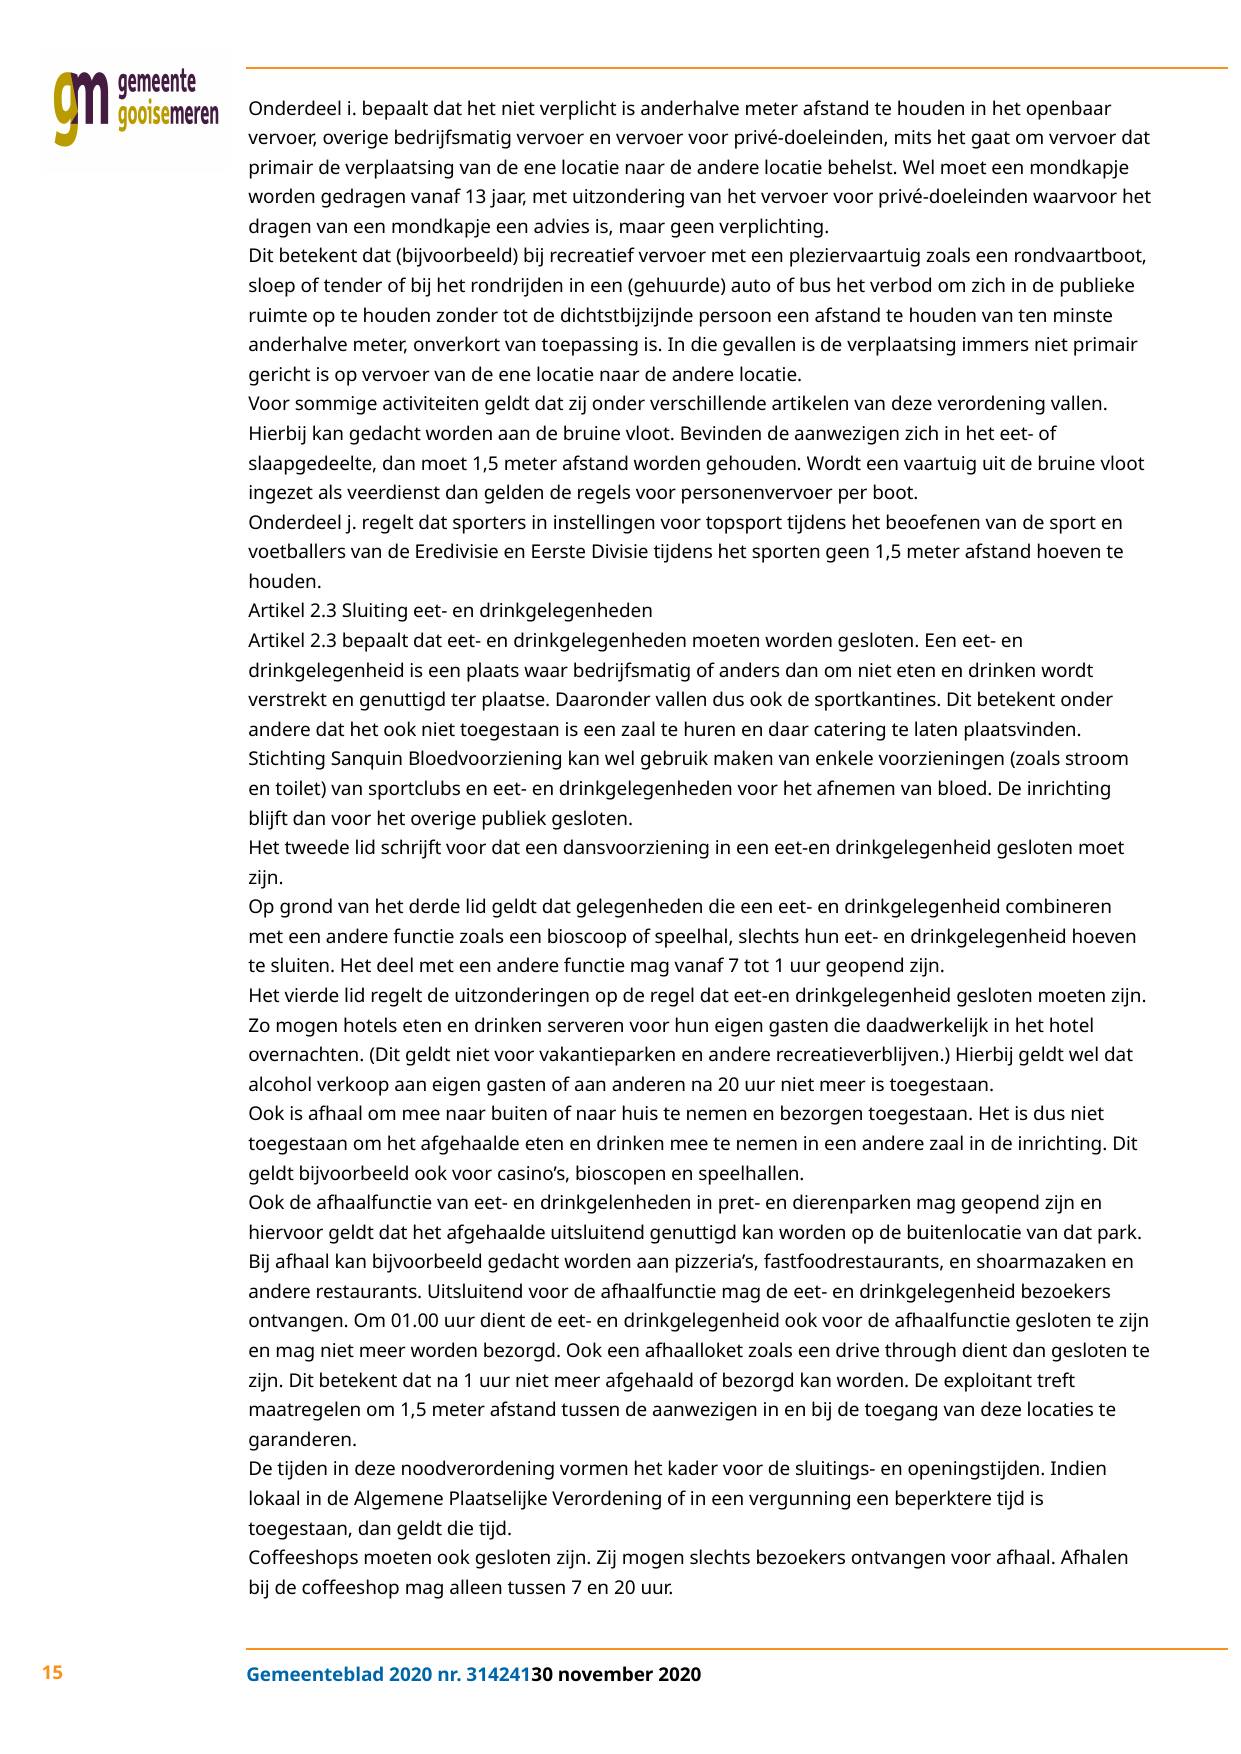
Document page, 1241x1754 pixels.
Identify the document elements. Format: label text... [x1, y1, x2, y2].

text Dit betekent dat (bijvoorbeeld) bij recreatief vervoer met een pleziervaartuig zoals een rondvaartboot, sloep of tender of bij het rondrijden in een (gehuurde) auto of bus het verbod om zich in de publieke ruimte op te houden zonder tot de dichtstbijzijnde persoon een afstand te houden van ten minste anderhalve meter, onverkort van toepassing is. In die gevallen is de verplaatsing immers niet primair gericht is op vervoer van de ene locatie naar de andere locatie. [248, 243, 1152, 387]
text Artikel 2.3 Sluiting eet- en drinkgelegenheden [248, 598, 1152, 623]
text Ook is afhaal om mee naar buiten of naar huis te nemen en bezorgen toegestaan. Het is dus niet toegestaan om het afgehaalde eten en drinken mee te nemen in een andere zaal in de inrichting. Dit geldt bijvoorbeeld ook voor casino’s, bioscopen en speelhallen. [248, 1101, 1152, 1186]
text Onderdeel i. bepaalt dat het niet verplicht is anderhalve meter afstand te houden in het openbaar vervoer, overige bedrijfsmatig vervoer en vervoer voor privé-doeleinden, mits het gaat om vervoer dat primair de verplaatsing van de ene locatie naar de andere locatie behelst. Wel moet een mondkapje worden gedragen vanaf 13 jaar, met uitzondering van het vervoer voor privé-doeleinden waarvoor het dragen van een mondkapje een advies is, maar geen verplichting. [248, 95, 1152, 239]
text Het vierde lid regelt de uitzonderingen op de regel dat eet-en drinkgelegenheid gesloten moeten zijn. Zo mogen hotels eten en drinken serveren voor hun eigen gasten die daadwerkelijk in het hotel overnachten. (Dit geldt niet voor vakantieparken en andere recreatieverblijven.) Hierbij geldt wel dat alcohol verkoop aan eigen gasten of aan anderen na 20 uur niet meer is toegestaan. [248, 982, 1152, 1097]
text Het tweede lid schrijft voor dat een dansvoorziening in een eet-en drinkgelegenheid gesloten moet zijn. [248, 834, 1152, 890]
text Coffeeshops moeten ook gesloten zijn. Zij mogen slechts bezoekers ontvangen voor afhaal. Afhalen bij de coffeeshop mag alleen tussen 7 en 20 uur. [248, 1544, 1152, 1600]
text Onderdeel j. regelt dat sporters in instellingen voor topsport tijdens het beoefenen van de sport en voetballers van de Eredivisie en Eerste Divisie tijdens het sporten geen 1,5 meter afstand hoeven te houden. [248, 509, 1152, 594]
text Op grond van het derde lid geldt dat gelegenheden die een eet- en drinkgelegenheid combineren met een andere functie zoals een bioscoop of speelhal, slechts hun eet- en drinkgelegenheid hoeven te sluiten. Het deel met een andere functie mag vanaf 7 tot 1 uur geopend zijn. [248, 893, 1152, 978]
text Ook de afhaalfunctie van eet- en drinkgelenheden in pret- en dierenparken mag geopend zijn en hiervoor geldt dat het afgehaalde uitsluitend genuttigd kan worden op de buitenlocatie van dat park. [248, 1189, 1152, 1245]
picture [41, 47, 231, 172]
text Voor sommige activiteiten geldt dat zij onder verschillende artikelen van deze verordening vallen. Hierbij kan gedacht worden aan de bruine vloot. Bevinden de aanwezigen zich in het eet- of slaapgedeelte, dan moet 1,5 meter afstand worden gehouden. Wordt een vaartuig uit de bruine vloot ingezet als veerdienst dan gelden de regels voor personenvervoer per boot. [248, 391, 1152, 505]
text Bij afhaal kan bijvoorbeeld gedacht worden aan pizzeria’s, fastfoodrestaurants, en shoarmazaken en andere restaurants. Uitsluitend voor de afhaalfunctie mag de eet- en drinkgelegenheid bezoekers ontvangen. Om 01.00 uur dient de eet- en drinkgelegenheid ook voor de afhaalfunctie gesloten te zijn en mag niet meer worden bezorgd. Ook een afhaalloket zoals een drive through dient dan gesloten te zijn. Dit betekent dat na 1 uur niet meer afgehaald of bezorgd kan worden. De exploitant treft maatregelen om 1,5 meter afstand tussen de aanwezigen in en bij de toegang van deze locaties te garanderen. [248, 1248, 1152, 1452]
text Artikel 2.3 bepaalt dat eet- en drinkgelegenheden moeten worden gesloten. Een eet- en drinkgelegenheid is een plaats waar bedrijfsmatig of anders dan om niet eten en drinken wordt verstrekt en genuttigd ter plaatse. Daaronder vallen dus ook de sportkantines. Dit betekent onder andere dat het ook niet toegestaan is een zaal te huren en daar catering te laten plaatsvinden. [248, 627, 1152, 742]
text Stichting Sanquin Bloedvoorziening kan wel gebruik maken van enkele voorzieningen (zoals stroom en toilet) van sportclubs en eet- en drinkgelegenheden voor het afnemen van bloed. De inrichting blijft dan voor het overige publiek gesloten. [248, 746, 1152, 831]
text De tijden in deze noodverordening vormen het kader voor de sluitings- en openingstijden. Indien lokaal in de Algemene Plaatselijke Verordening of in een vergunning een beperktere tijd is toegestaan, dan geldt die tijd. [248, 1456, 1152, 1541]
